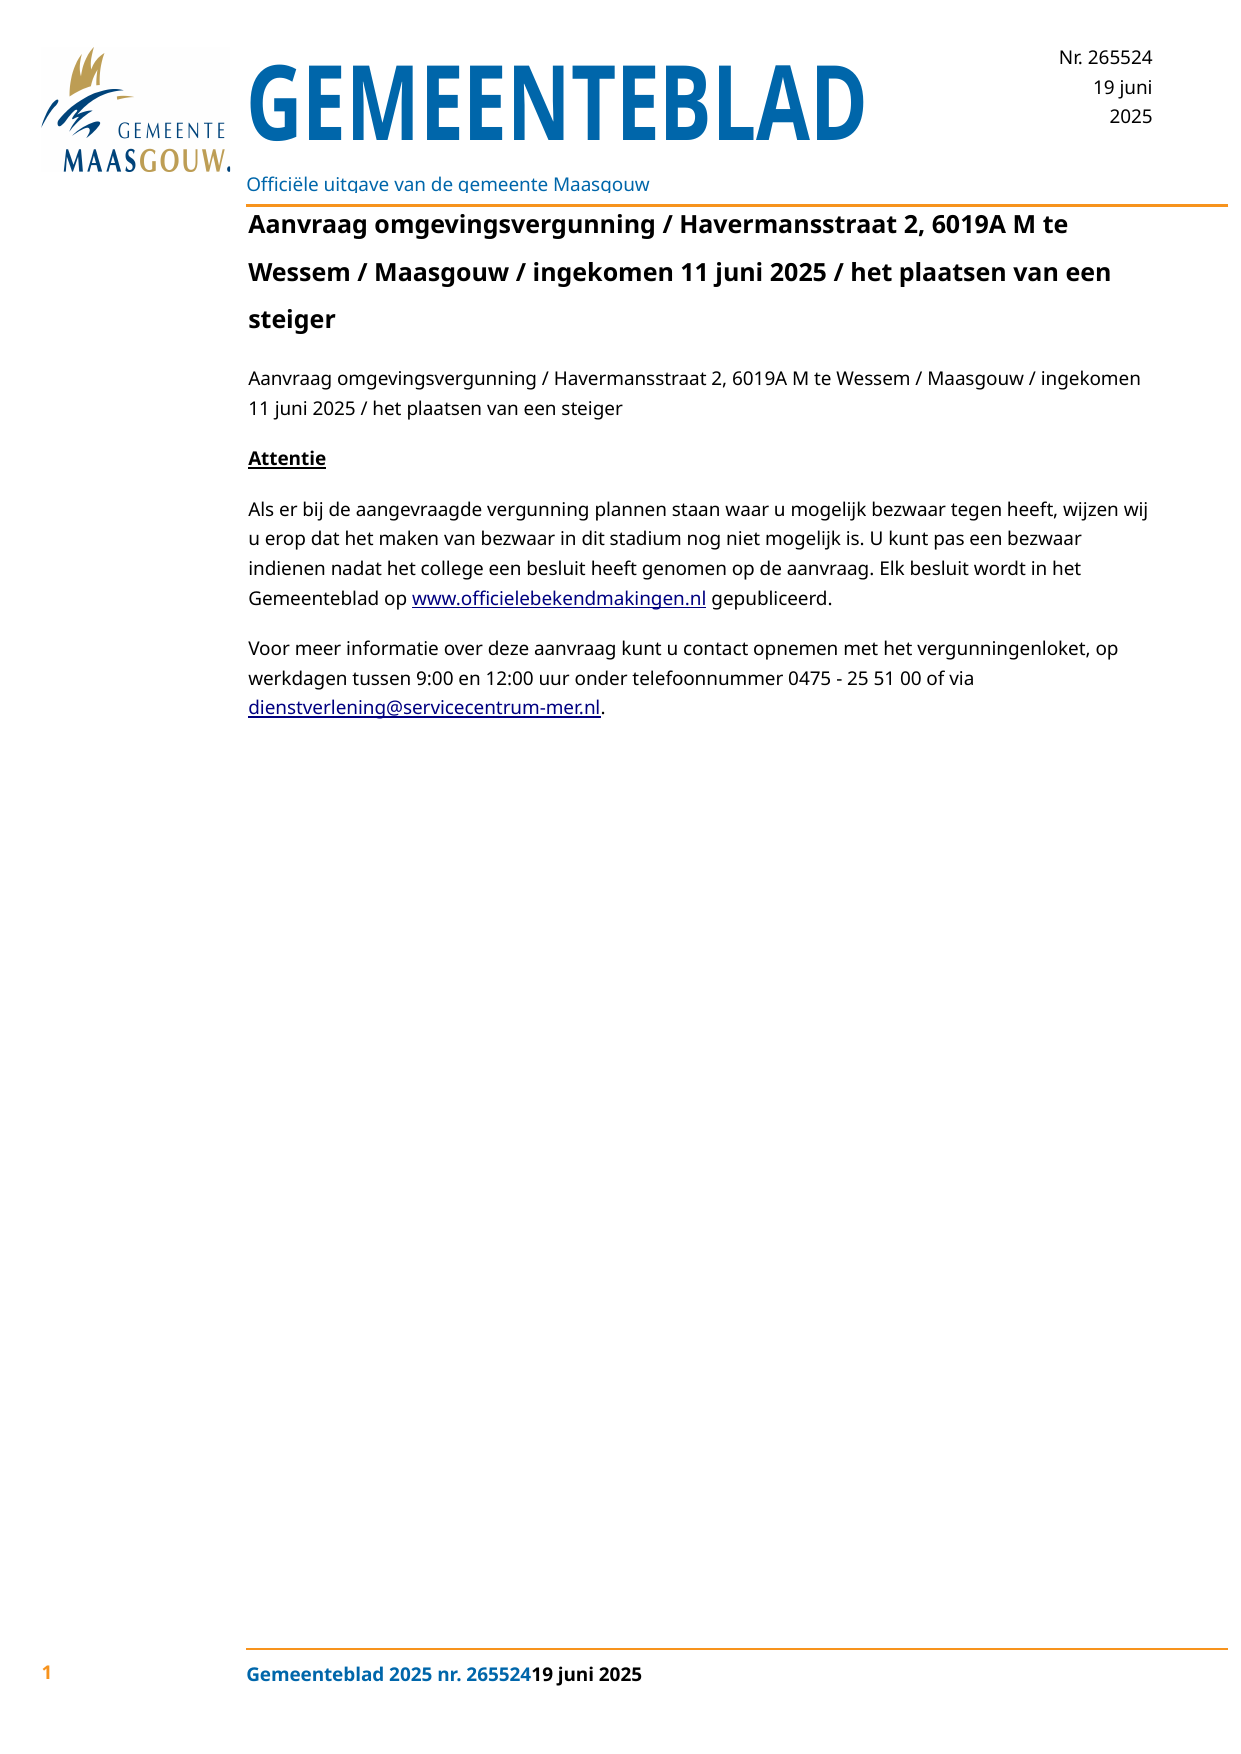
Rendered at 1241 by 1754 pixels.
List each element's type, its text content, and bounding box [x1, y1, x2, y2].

text Als er bij de aangevraagde vergunning plannen staan waar u mogelijk bezwaar tegen heeft, wijzen wij u erop dat het maken van bezwaar in dit stadium nog niet mogelijk is. U kunt pas een bezwaar indienen nadat het college een besluit heeft genomen op de aanvraag. Elk besluit wordt in het Gemeenteblad op www.officielebekendmakingen.nl gepubliceerd. [248, 496, 1152, 610]
text Voor meer informatie over deze aanvraag kunt u contact opnemen met het vergunningenloket, op werkdagen tussen 9:00 en 12:00 uur onder telefoonnummer 0475 - 25 51 00 of via dienstverlening@servicecentrum-mer.nl. [248, 635, 1152, 720]
text Aanvraag omgevingsvergunning / Havermansstraat 2, 6019A M te Wessem / Maasgouw / ingekomen 11 juni 2025 / het plaatsen van een steiger [248, 366, 1152, 421]
text Aanvraag omgevingsvergunning / Havermansstraat 2, 6019A M te Wessem / Maasgouw / ingekomen 11 juni 2025 / het plaatsen van een steiger [248, 207, 1152, 336]
text Attentie [248, 446, 1152, 471]
picture [41, 47, 231, 172]
